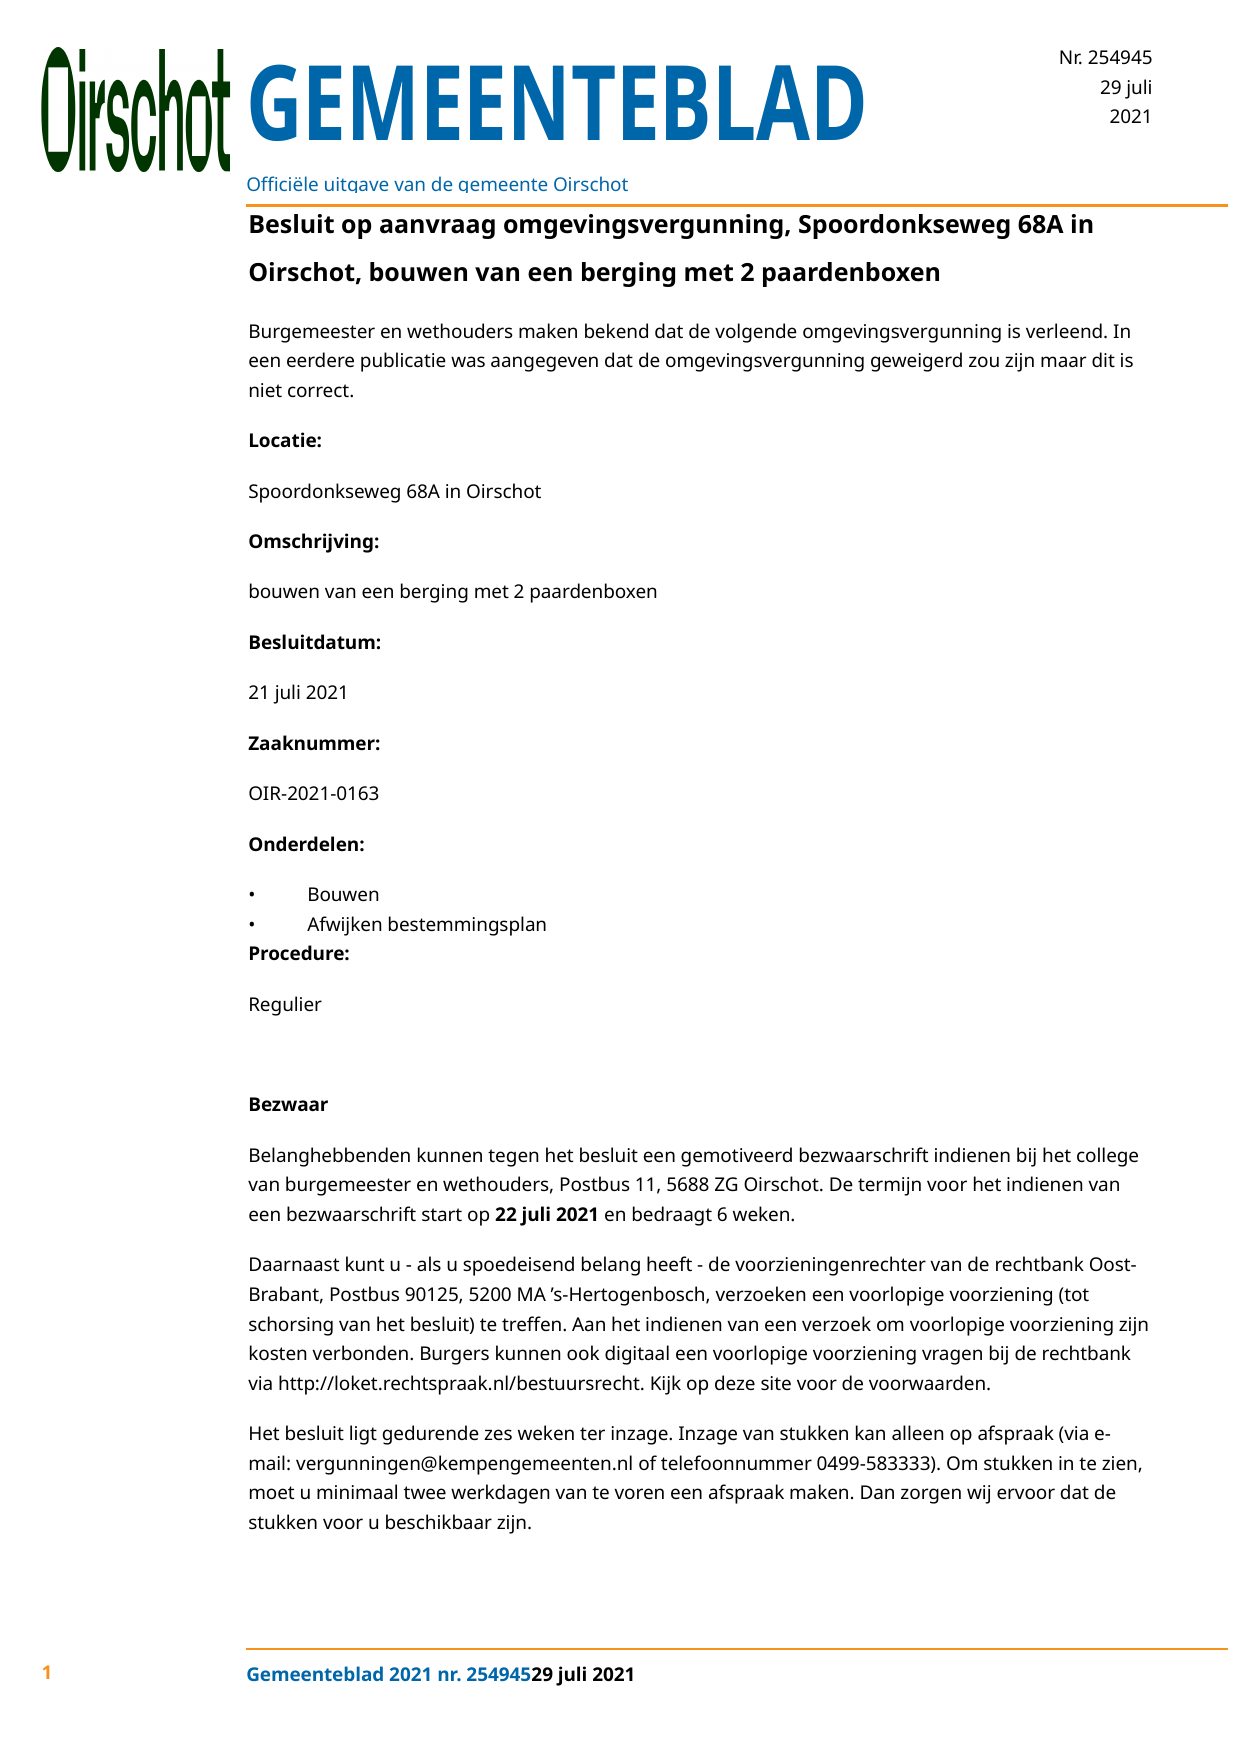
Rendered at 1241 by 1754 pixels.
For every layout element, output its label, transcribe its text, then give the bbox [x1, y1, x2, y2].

text Procedure: [248, 940, 1152, 966]
text OIR-2021-0163 [248, 780, 1152, 806]
text Regulier [248, 991, 1152, 1017]
text Daarnaast kunt u - als u spoedeisend belang heeft - de voorzieningenrechter van de rechtbank Oost-Brabant, Postbus 90125, 5200 MA ’s-Hertogenbosch, verzoeken een voorlopige voorziening (tot schorsing van het besluit) te treffen. Aan het indienen van een verzoek om voorlopige voorziening zijn kosten verbonden. Burgers kunnen ook digitaal een voorlopige voorziening vragen bij de rechtbank via http://loket.rechtspraak.nl/bestuursrecht. Kijk op deze site voor de voorwaarden. [248, 1252, 1152, 1396]
text Zaaknummer: [248, 730, 1152, 756]
text Belanghebbenden kunnen tegen het besluit een gemotiveerd bezwaarschrift indienen bij het college van burgemeester en wethouders, Postbus 11, 5688 ZG Oirschot. De termijn voor het indienen van een bezwaarschrift start op 22 juli 2021 en bedraagt 6 weken. [248, 1142, 1152, 1227]
text Omschrijving: [248, 528, 1152, 554]
list Bouwen [248, 881, 1152, 907]
text Bezwaar [248, 1092, 1152, 1117]
text Besluit op aanvraag omgevingsvergunning, Spoordonkseweg 68A in Oirschot, bouwen van een berging met 2 paardenboxen [248, 207, 1152, 288]
list Afwijken bestemmingsplan [248, 911, 1152, 937]
text 21 juli 2021 [248, 679, 1152, 705]
text Besluitdatum: [248, 629, 1152, 655]
text Locatie: [248, 427, 1152, 453]
text Het besluit ligt gedurende zes weken ter inzage. Inzage van stukken kan alleen op afspraak (via e-mail: vergunningen@kempengemeenten.nl of telefoonnummer 0499-583333). Om stukken in te zien, moet u minimaal twee werkdagen van te voren een afspraak maken. Dan zorgen wij ervoor dat de stukken voor u beschikbaar zijn. [248, 1420, 1152, 1535]
text Spoordonkseweg 68A in Oirschot [248, 478, 1152, 504]
text bouwen van een berging met 2 paardenboxen [248, 579, 1152, 604]
text Burgemeester en wethouders maken bekend dat de volgende omgevingsvergunning is verleend. In een eerdere publicatie was aangegeven dat de omgevingsvergunning geweigerd zou zijn maar dit is niet correct. [248, 318, 1152, 403]
picture [41, 47, 231, 172]
text Onderdelen: [248, 831, 1152, 857]
